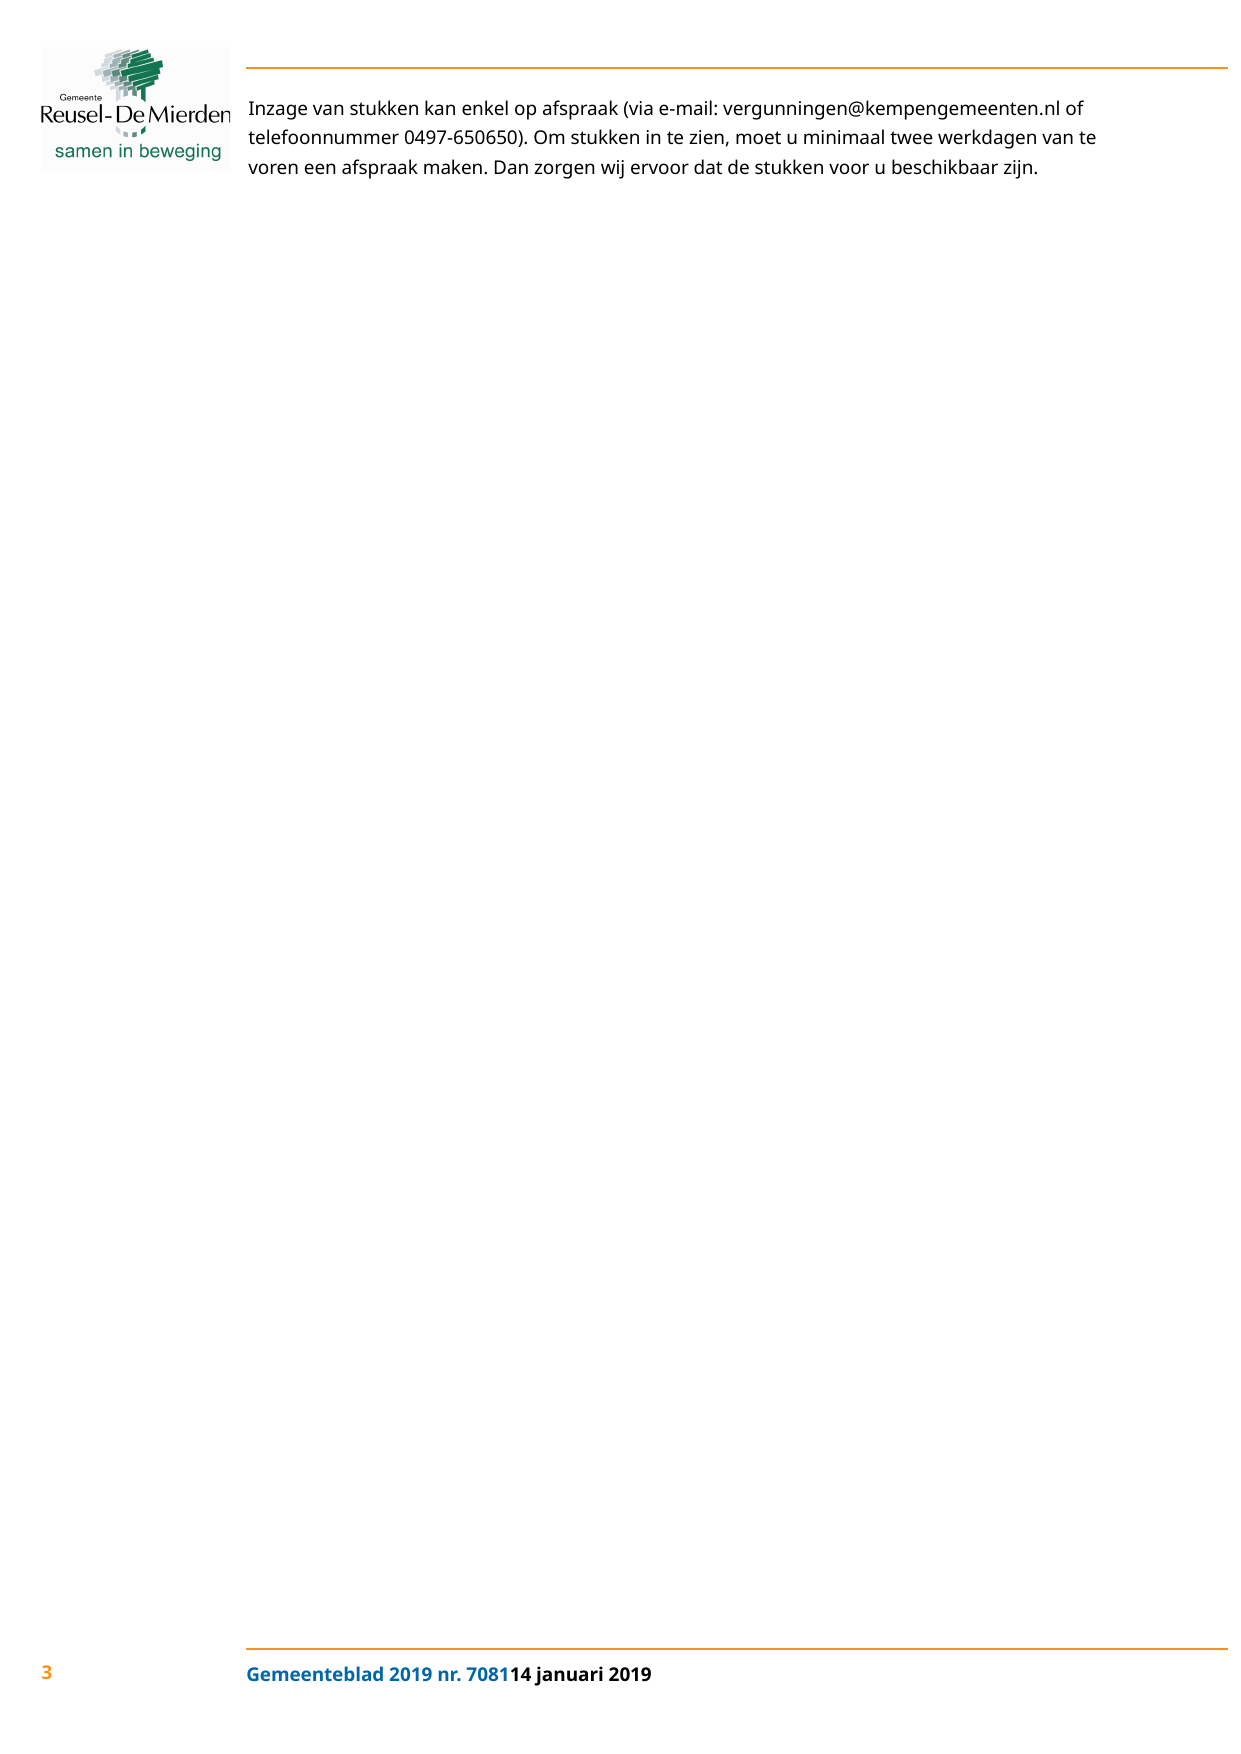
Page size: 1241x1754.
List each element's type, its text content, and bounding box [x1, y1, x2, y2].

picture [41, 47, 231, 172]
text Inzage van stukken kan enkel op afspraak (via e-mail: vergunningen@kempengemeenten.nl of telefoonnummer 0497-650650). Om stukken in te zien, moet u minimaal twee werkdagen van te voren een afspraak maken. Dan zorgen wij ervoor dat de stukken voor u beschikbaar zijn. [248, 95, 1152, 180]
